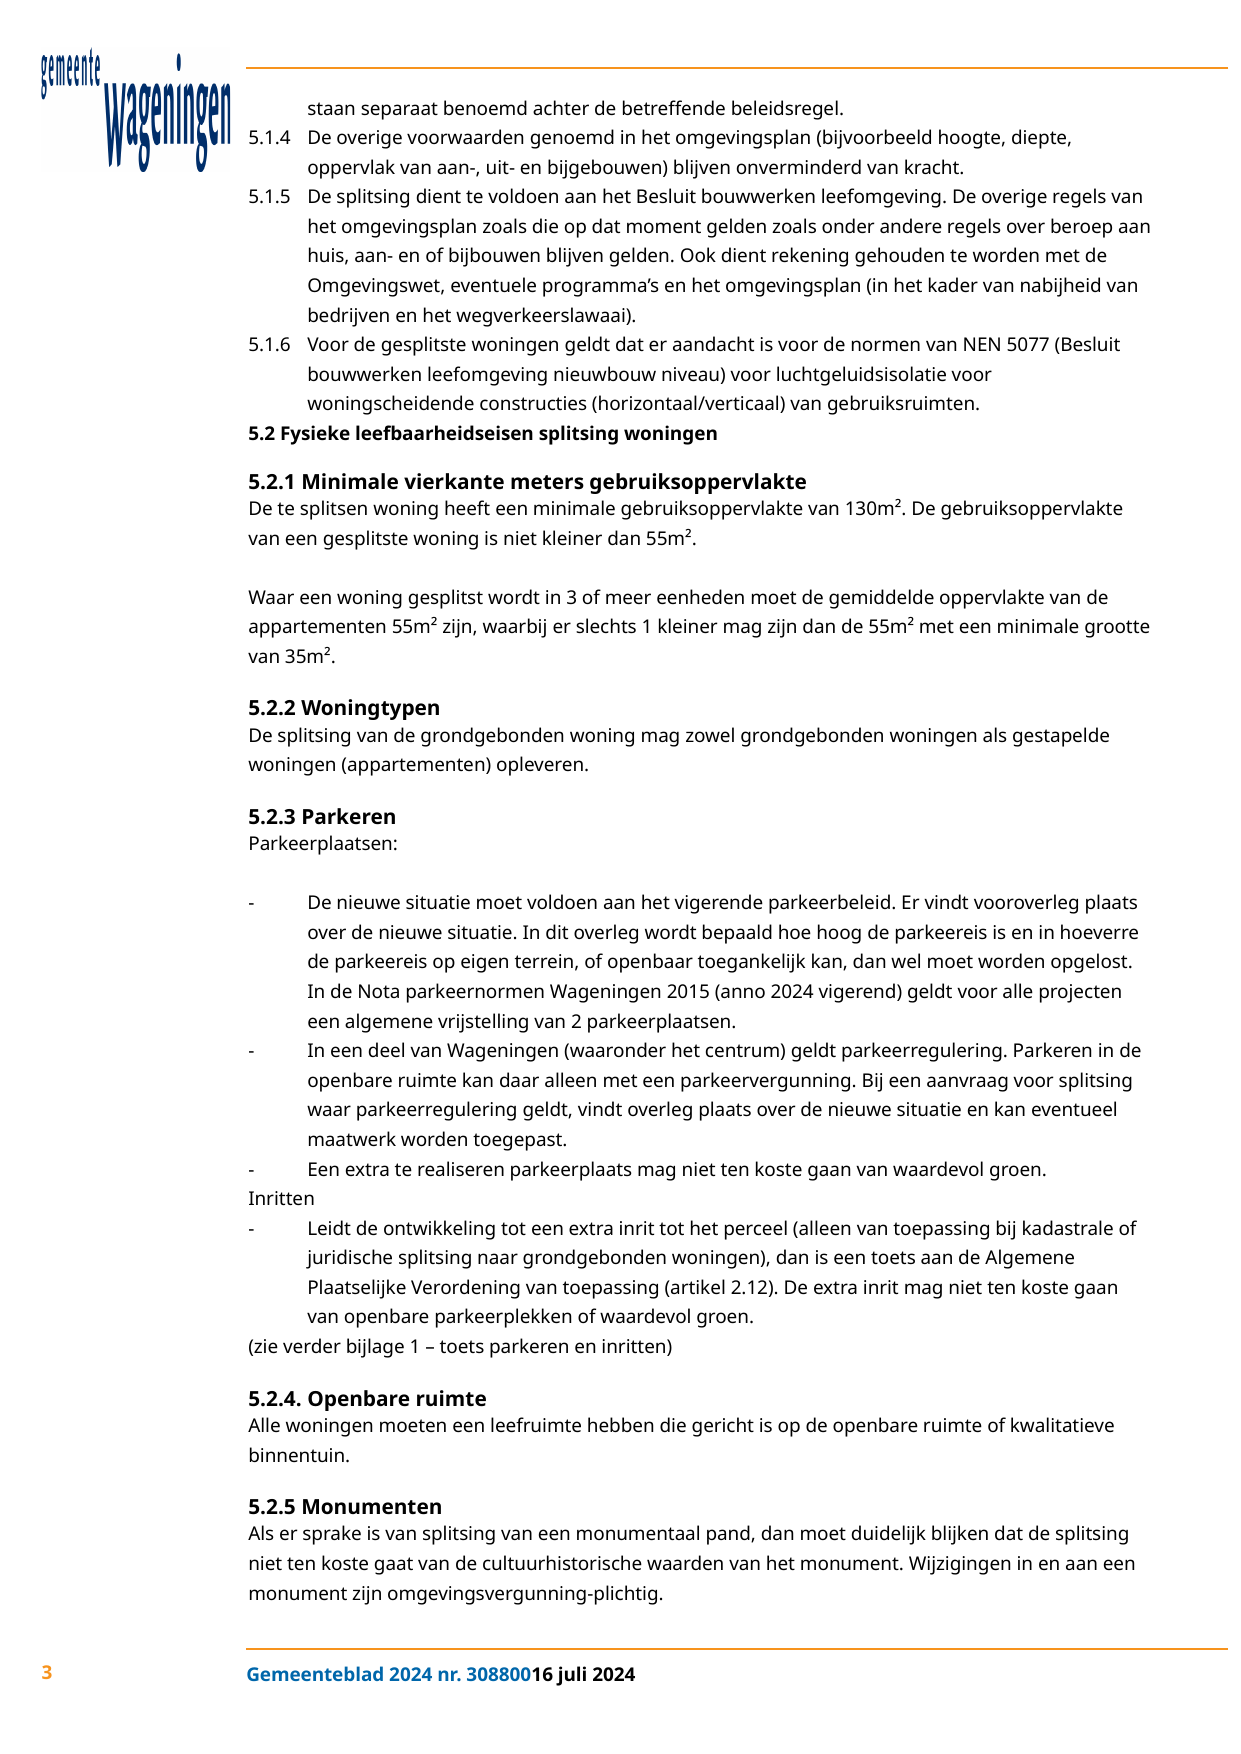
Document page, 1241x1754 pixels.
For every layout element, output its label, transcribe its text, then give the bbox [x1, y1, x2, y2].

list De overige voorwaarden genoemd in het omgevingsplan (bijvoorbeeld hoogte, diepte, oppervlak van aan-, uit- en bijgebouwen) blijven onverminderd van kracht. [248, 124, 1152, 180]
text 5.2.4. Openbare ruimte [248, 1384, 1152, 1412]
picture [41, 47, 231, 172]
text Inritten [248, 1185, 1152, 1211]
list Een extra te realiseren parkeerplaats mag niet ten koste gaan van waardevol groen. [248, 1156, 1152, 1182]
text 5.2 Fysieke leefbaarheidseisen splitsing woningen [248, 420, 1152, 446]
text Parkeerplaatsen: [248, 830, 1152, 856]
text 5.2.5 Monumenten [248, 1492, 1152, 1521]
text Als er sprake is van splitsing van een monumentaal pand, dan moet duidelijk blijken dat de splitsing niet ten koste gaat van de cultuurhistorische waarden van het monument. Wijzigingen in en aan een monument zijn omgevingsvergunning-plichtig. [248, 1521, 1152, 1606]
text (zie verder bijlage 1 – toets parkeren en inritten) [248, 1333, 1152, 1359]
text Alle woningen moeten een leefruimte hebben die gericht is op de openbare ruimte of kwalitatieve binnentuin. [248, 1412, 1152, 1467]
list staan separaat benoemd achter de betreffende beleidsregel. [248, 95, 1152, 121]
text 5.2.2 Woningtypen [248, 693, 1152, 722]
list In een deel van Wageningen (waaronder het centrum) geldt parkeerregulering. Parkeren in de openbare ruimte kan daar alleen met een parkeervergunning. Bij een aanvraag voor splitsing waar parkeerregulering geldt, vindt overleg plaats over de nieuwe situatie en kan eventueel maatwerk worden toegepast. [248, 1037, 1152, 1152]
text 5.2.1 Minimale vierkante meters gebruiksoppervlakte [248, 467, 1152, 495]
text De te splitsen woning heeft een minimale gebruiksoppervlakte van 130m². De gebruiksoppervlakte van een gesplitste woning is niet kleiner dan 55m². [248, 495, 1152, 551]
text De splitsing van de grondgebonden woning mag zowel grondgebonden woningen als gestapelde woningen (appartementen) opleveren. [248, 722, 1152, 777]
list Leidt de ontwikkeling tot een extra inrit tot het perceel (alleen van toepassing bij kadastrale of juridische splitsing naar grondgebonden woningen), dan is een toets aan de Algemene Plaatselijke Verordening van toepassing (artikel 2.12). De extra inrit mag niet ten koste gaan van openbare parkeerplekken of waardevol groen. [248, 1215, 1152, 1329]
list De nieuwe situatie moet voldoen aan het vigerende parkeerbeleid. Er vindt vooroverleg plaats over de nieuwe situatie. In dit overleg wordt bepaald hoe hoog de parkeereis is en in hoeverre de parkeereis op eigen terrein, of openbaar toegankelijk kan, dan wel moet worden opgelost. In de Nota parkeernormen Wageningen 2015 (anno 2024 vigerend) geldt voor alle projecten een algemene vrijstelling van 2 parkeerplaatsen. [248, 889, 1152, 1034]
list Voor de gesplitste woningen geldt dat er aandacht is voor de normen van NEN 5077 (Besluit bouwwerken leefomgeving nieuwbouw niveau) voor luchtgeluidsisolatie voor woningscheidende constructies (horizontaal/verticaal) van gebruiksruimten. [248, 331, 1152, 416]
text 5.2.3 Parkeren [248, 802, 1152, 830]
list De splitsing dient te voldoen aan het Besluit bouwwerken leefomgeving. De overige regels van het omgevingsplan zoals die op dat moment gelden zoals onder andere regels over beroep aan huis, aan- en of bijbouwen blijven gelden. Ook dient rekening gehouden te worden met de Omgevingswet, eventuele programma’s en het omgevingsplan (in het kader van nabijheid van bedrijven en het wegverkeerslawaai). [248, 183, 1152, 328]
text Waar een woning gesplitst wordt in 3 of meer eenheden moet de gemiddelde oppervlakte van de appartementen 55m² zijn, waarbij er slechts 1 kleiner mag zijn dan de 55m² met een minimale grootte van 35m². [248, 584, 1152, 669]
